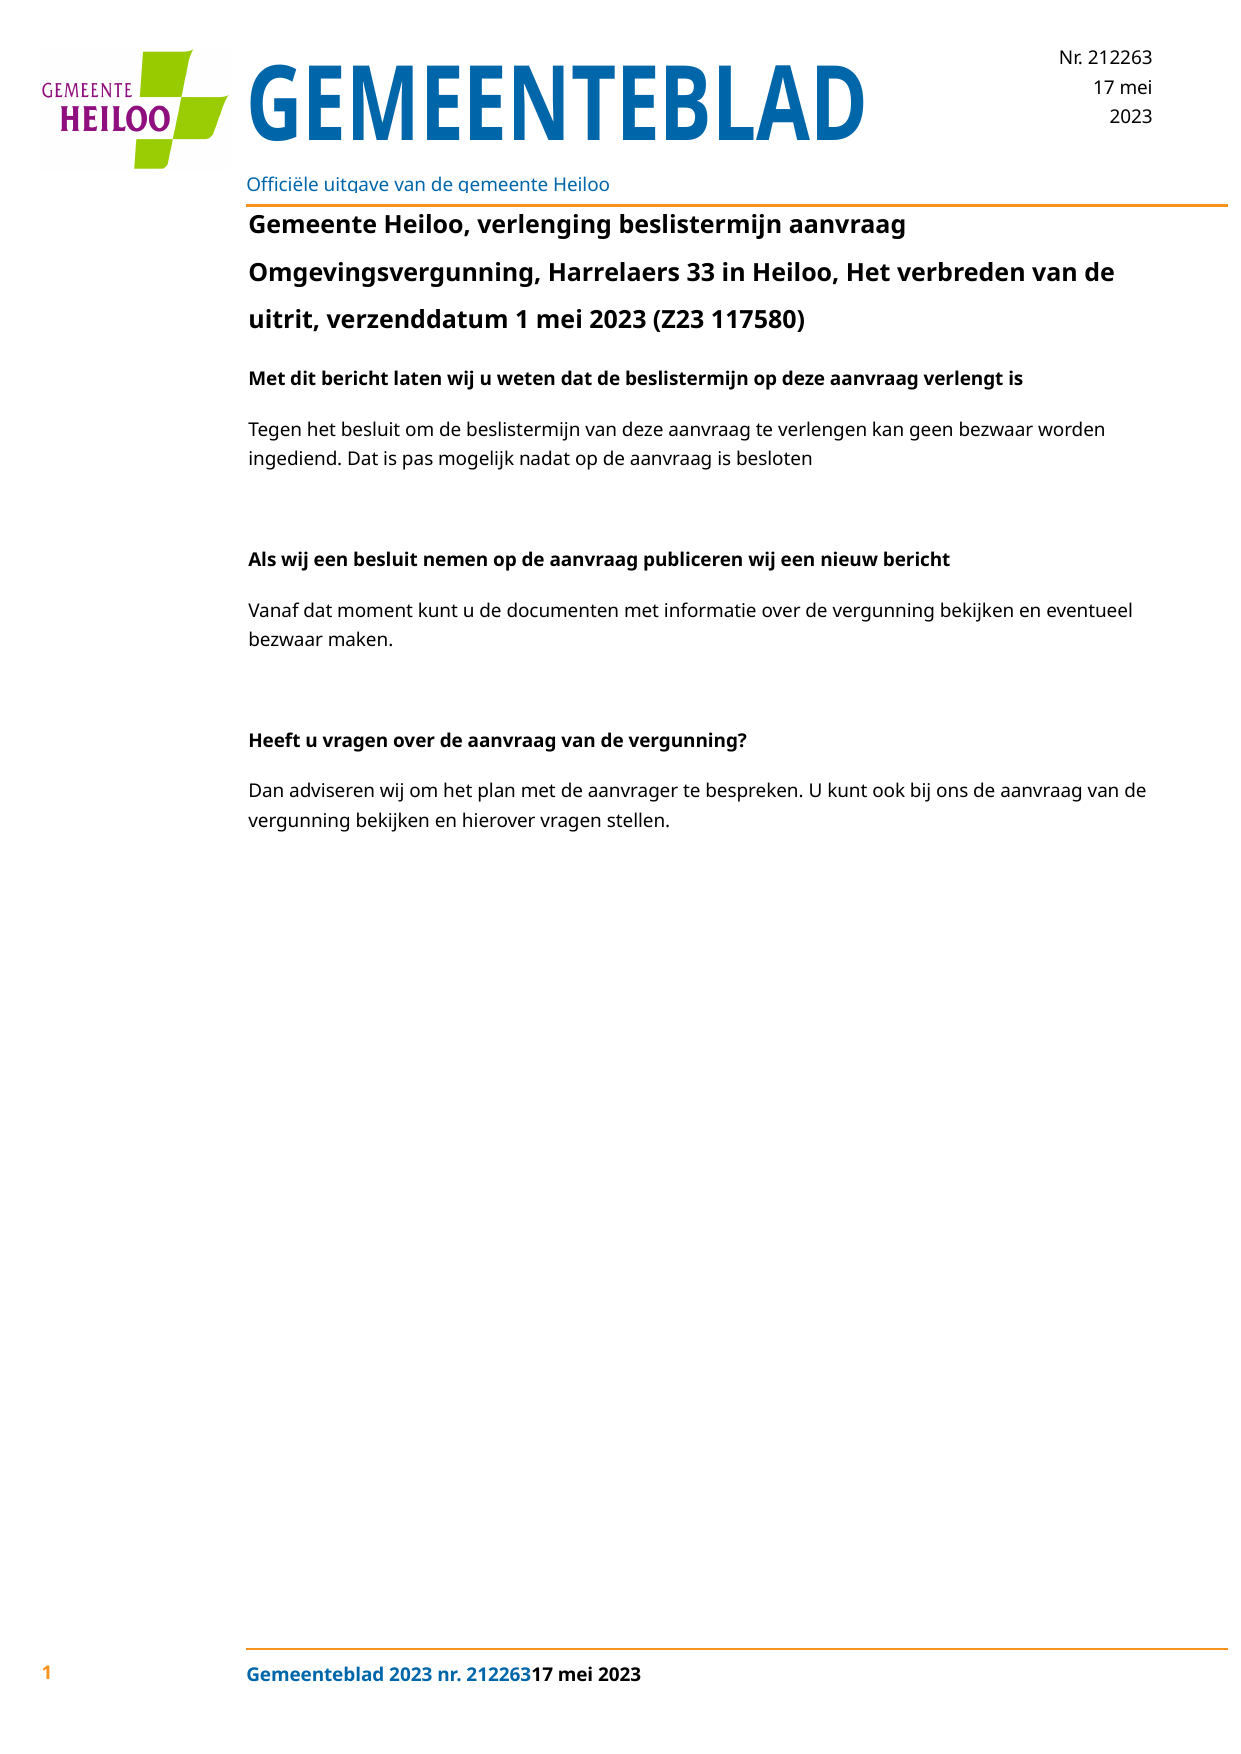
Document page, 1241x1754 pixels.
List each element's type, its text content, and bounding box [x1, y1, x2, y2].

text Dan adviseren wij om het plan met de aanvrager te bespreken. U kunt ook bij ons de aanvraag van de vergunning bekijken en hierover vragen stellen. [248, 778, 1152, 833]
text Tegen het besluit om de beslistermijn van deze aanvraag te verlengen kan geen bezwaar worden ingediend. Dat is pas mogelijk nadat op de aanvraag is besloten [248, 416, 1152, 471]
text Gemeente Heiloo, verlenging beslistermijn aanvraag Omgevingsvergunning, Harrelaers 33 in Heiloo, Het verbreden van de uitrit, verzenddatum 1 mei 2023 (Z23 117580) [248, 207, 1152, 336]
text Heeft u vragen over de aanvraag van de vergunning? [248, 727, 1152, 753]
text Vanaf dat moment kunt u de documenten met informatie over de vergunning bekijken en eventueel bezwaar maken. [248, 597, 1152, 652]
text Als wij een besluit nemen op de aanvraag publiceren wij een nieuw bericht [248, 546, 1152, 572]
picture [41, 47, 231, 172]
text Met dit bericht laten wij u weten dat de beslistermijn op deze aanvraag verlengt is [248, 366, 1152, 391]
